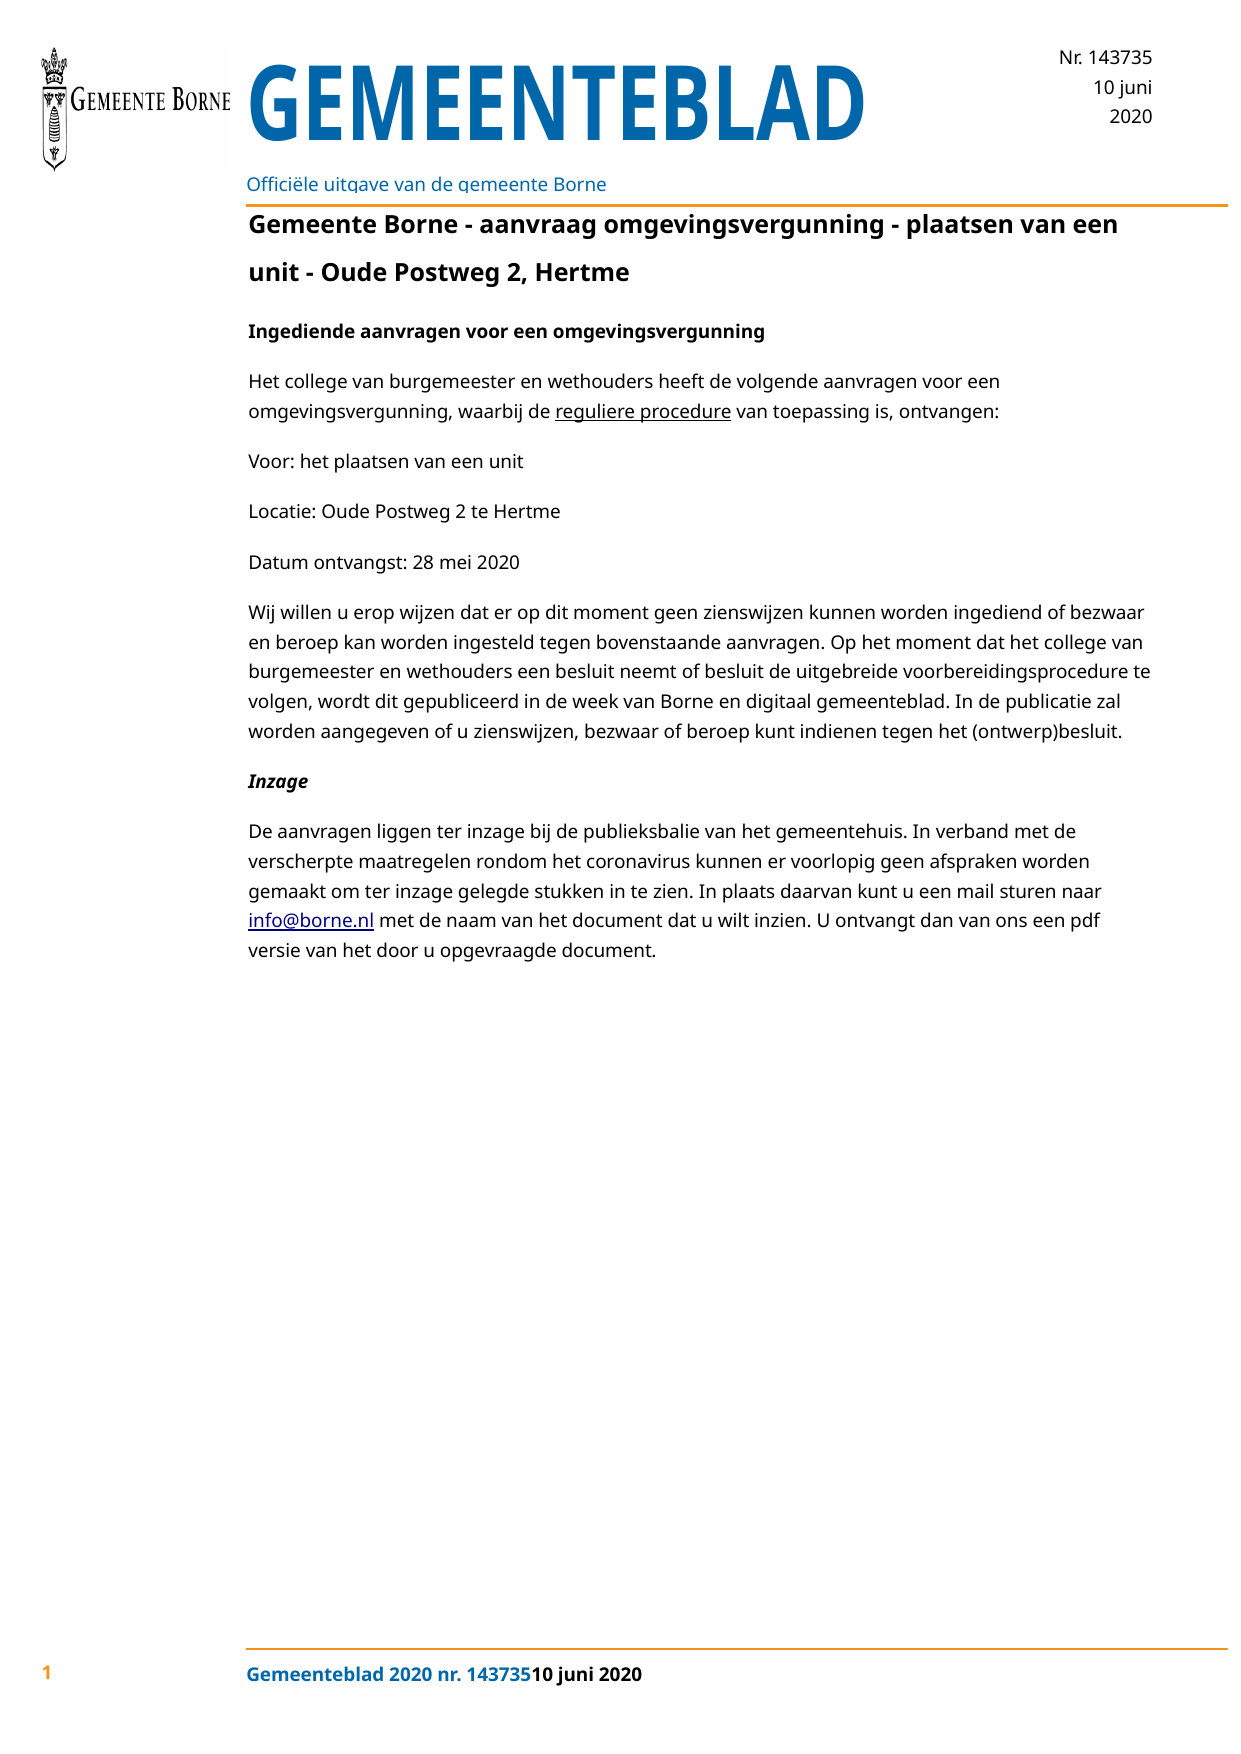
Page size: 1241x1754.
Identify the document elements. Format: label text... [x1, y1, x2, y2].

text Ingediende aanvragen voor een omgevingsvergunning [248, 318, 1152, 344]
text Wij willen u erop wijzen dat er op dit moment geen zienswijzen kunnen worden ingediend of bezwaar en beroep kan worden ingesteld tegen bovenstaande aanvragen. Op het moment dat het college van burgemeester en wethouders een besluit neemt of besluit de uitgebreide voorbereidingsprocedure te volgen, wordt dit gepubliceerd in de week van Borne en digitaal gemeenteblad. In de publicatie zal worden aangegeven of u zienswijzen, bezwaar of beroep kunt indienen tegen het (ontwerp)besluit. [248, 599, 1152, 744]
text Gemeente Borne - aanvraag omgevingsvergunning - plaatsen van een unit - Oude Postweg 2, Hertme [248, 207, 1152, 288]
text Voor: het plaatsen van een unit [248, 448, 1152, 474]
text Datum ontvangst: 28 mei 2020 [248, 549, 1152, 575]
text Locatie: Oude Postweg 2 te Hertme [248, 499, 1152, 524]
picture [41, 47, 231, 172]
text De aanvragen liggen ter inzage bij de publieksbalie van het gemeentehuis. In verband met de verscherpte maatregelen rondom het coronavirus kunnen er voorlopig geen afspraken worden gemaakt om ter inzage gelegde stukken in te zien. In plaats daarvan kunt u een mail sturen naar info@borne.nl met de naam van het document dat u wilt inzien. U ontvangt dan van ons een pdf versie van het door u opgevraagde document. [248, 819, 1152, 963]
text Het college van burgemeester en wethouders heeft de volgende aanvragen voor een omgevingsvergunning, waarbij de reguliere procedure van toepassing is, ontvangen: [248, 368, 1152, 424]
text Inzage [248, 768, 1152, 794]
